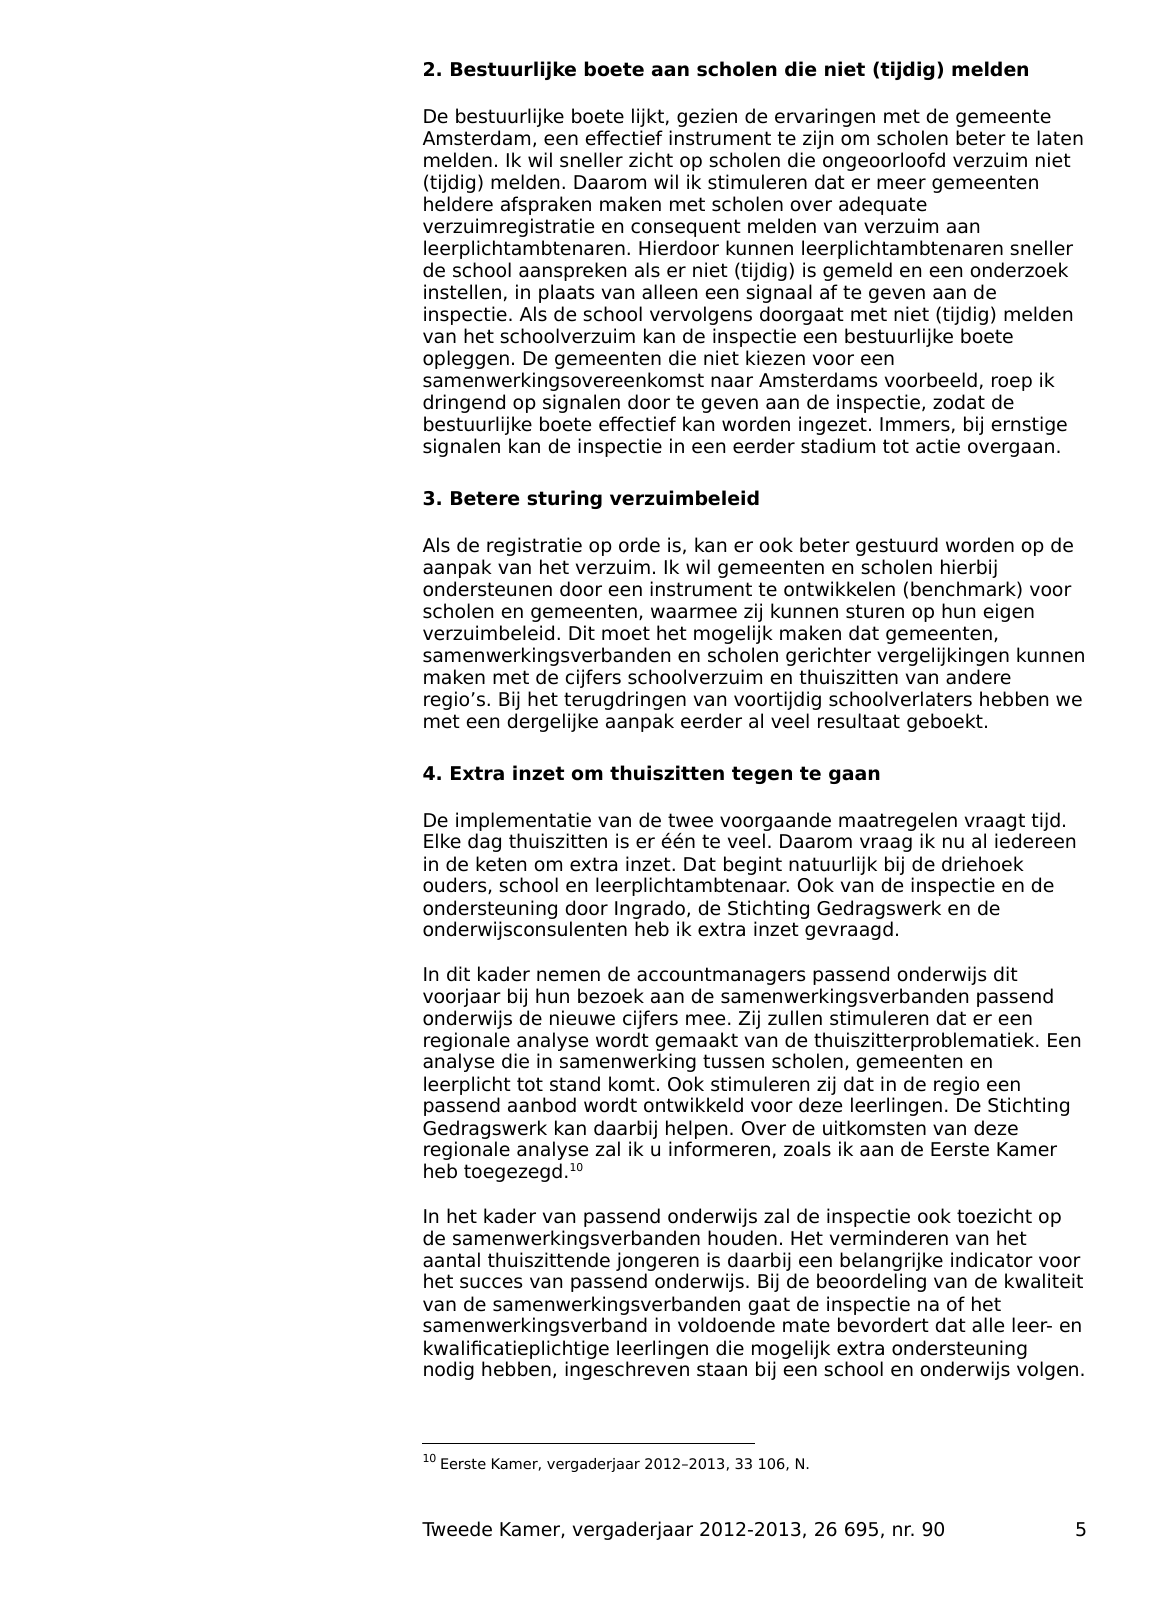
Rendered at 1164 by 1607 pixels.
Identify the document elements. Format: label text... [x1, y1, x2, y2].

text In het kader van passend onderwijs zal de inspectie ook toezicht op de samenwerkingsverbanden houden. Het verminderen van het aantal thuiszittende jongeren is daarbij een belangrijke indicator voor het succes van passend onderwijs. Bij de beoordeling van de kwaliteit van de samenwerkingsverbanden gaat de inspectie na of het samenwerkingsverband in voldoende mate bevordert dat alle leer- en kwalificatieplichtige leerlingen die mogelijk extra ondersteuning nodig hebben, ingeschreven staan bij een school en onderwijs volgen. [422, 1206, 1087, 1381]
subtitle 4. Extra inzet om thuiszitten tegen te gaan [422, 762, 1087, 784]
text De implementatie van de twee voorgaande maatregelen vraagt tijd. Elke dag thuiszitten is er één te veel. Daarom vraag ik nu al iedereen in de keten om extra inzet. Dat begint natuurlijk bij de driehoek ouders, school en leerplichtambtenaar. Ook van de inspectie en de ondersteuning door Ingrado, de Stichting Gedragswerk en de onderwijsconsulenten heb ik extra inzet gevraagd. [422, 809, 1087, 941]
subtitle 2. Bestuurlijke boete aan scholen die niet (tijdig) melden [422, 59, 1087, 81]
text Eerste Kamer, vergaderjaar 2012–2013, 33 106, N. [422, 1452, 1087, 1474]
subtitle 3. Betere sturing verzuimbeleid [422, 488, 1087, 510]
text De bestuurlijke boete lijkt, gezien de ervaringen met de gemeente Amsterdam, een effectief instrument te zijn om scholen beter te laten melden. Ik wil sneller zicht op scholen die ongeoorloofd verzuim niet (tijdig) melden. Daarom wil ik stimuleren dat er meer gemeenten heldere afspraken maken met scholen over adequate verzuimregistratie en consequent melden van verzuim aan leerplichtambtenaren. Hierdoor kunnen leerplichtambtenaren sneller de school aanspreken als er niet (tijdig) is gemeld en een onderzoek instellen, in plaats van alleen een signaal af te geven aan de inspectie. Als de school vervolgens doorgaat met niet (tijdig) melden van het schoolverzuim kan de inspectie een bestuurlijke boete opleggen. De gemeenten die niet kiezen voor een samenwerkingsovereenkomst naar Amsterdams voorbeeld, roep ik dringend op signalen door te geven aan de inspectie, zodat de bestuurlijke boete effectief kan worden ingezet. Immers, bij ernstige signalen kan de inspectie in een eerder stadium tot actie overgaan. [422, 106, 1087, 458]
text In dit kader nemen de accountmanagers passend onderwijs dit voorjaar bij hun bezoek aan de samenwerkingsverbanden passend onderwijs de nieuwe cijfers mee. Zij zullen stimuleren dat er een regionale analyse wordt gemaakt van de thuiszitterproblematiek. Een analyse die in samenwerking tussen scholen, gemeenten en leerplicht tot stand komt. Ook stimuleren zij dat in de regio een passend aanbod wordt ontwikkeld voor deze leerlingen. De Stichting Gedragswerk kan daarbij helpen. Over de uitkomsten van deze regionale analyse zal ik u informeren, zoals ik aan de Eerste Kamer heb toegezegd. [422, 963, 1087, 1183]
text Als de registratie op orde is, kan er ook beter gestuurd worden op de aanpak van het verzuim. Ik wil gemeenten en scholen hierbij ondersteunen door een instrument te ontwikkelen (benchmark) voor scholen en gemeenten, waarmee zij kunnen sturen op hun eigen verzuimbeleid. Dit moet het mogelijk maken dat gemeenten, samenwerkingsverbanden en scholen gerichter vergelijkingen kunnen maken met de cijfers schoolverzuim en thuiszitten van andere regio’s. Bij het terugdringen van voortijdig schoolverlaters hebben we met een dergelijke aanpak eerder al veel resultaat geboekt. [422, 535, 1087, 732]
